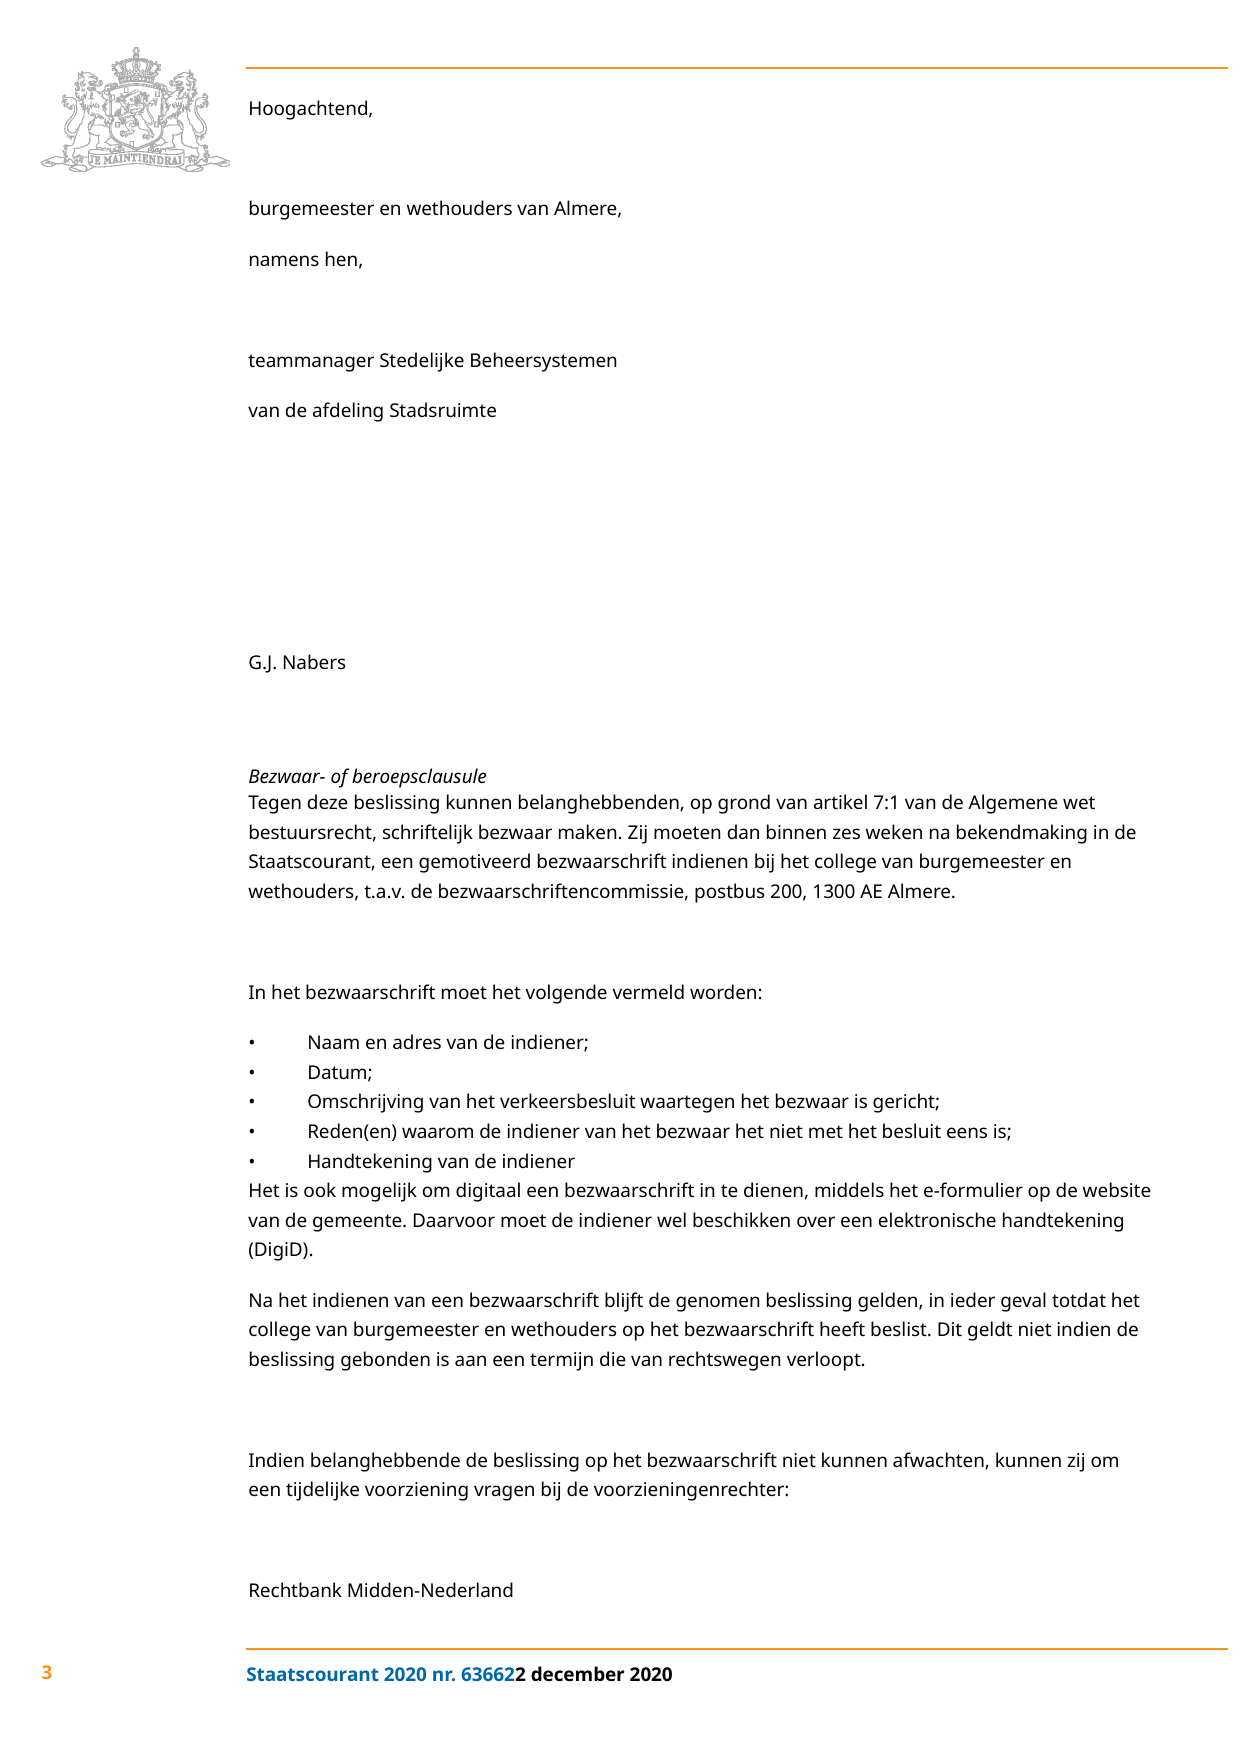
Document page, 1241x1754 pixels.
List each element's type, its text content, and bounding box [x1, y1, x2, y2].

text In het bezwaarschrift moet het volgende vermeld worden: [248, 979, 1152, 1005]
text Bezwaar- of beroepsclausule [248, 764, 1152, 789]
text Na het indienen van een bezwaarschrift blijft de genomen beslissing gelden, in ieder geval totdat het college van burgemeester en wethouders op het bezwaarschrift heeft beslist. Dit geldt niet indien de beslissing gebonden is aan een termijn die van rechtswegen verloopt. [248, 1287, 1152, 1372]
text teammanager Stedelijke Beheersystemen [248, 347, 1152, 373]
list Omschrijving van het verkeersbesluit waartegen het bezwaar is gericht; [248, 1089, 1152, 1114]
list Handtekening van de indiener [248, 1148, 1152, 1173]
list Reden(en) waarom de indiener van het bezwaar het niet met het besluit eens is; [248, 1118, 1152, 1144]
list Datum; [248, 1059, 1152, 1085]
text Indien belanghebbende de beslissing op het bezwaarschrift niet kunnen afwachten, kunnen zij om een tijdelijke voorziening vragen bij de voorzieningenrechter: [248, 1447, 1152, 1502]
text burgemeester en wethouders van Almere, [248, 196, 1152, 221]
text namens hen, [248, 246, 1152, 272]
text Tegen deze beslissing kunnen belanghebbenden, op grond van artikel 7:1 van de Algemene wet bestuursrecht, schriftelijk bezwaar maken. Zij moeten dan binnen zes weken na bekendmaking in de Staatscourant, een gemotiveerd bezwaarschrift indienen bij het college van burgemeester en wethouders, t.a.v. de bezwaarschriftencommissie, postbus 200, 1300 AE Almere. [248, 789, 1152, 904]
text Het is ook mogelijk om digitaal een bezwaarschrift in te dienen, middels het e-formulier op de website van de gemeente. Daarvoor moet de indiener wel beschikken over een elektronische handtekening (DigiD). [248, 1177, 1152, 1262]
text Rechtbank Midden-Nederland [248, 1577, 1152, 1603]
text G.J. Nabers [248, 649, 1152, 675]
list Naam en adres van de indiener; [248, 1029, 1152, 1055]
text Hoogachtend, [248, 95, 1152, 121]
picture [41, 47, 231, 172]
text van de afdeling Stadsruimte [248, 397, 1152, 423]
